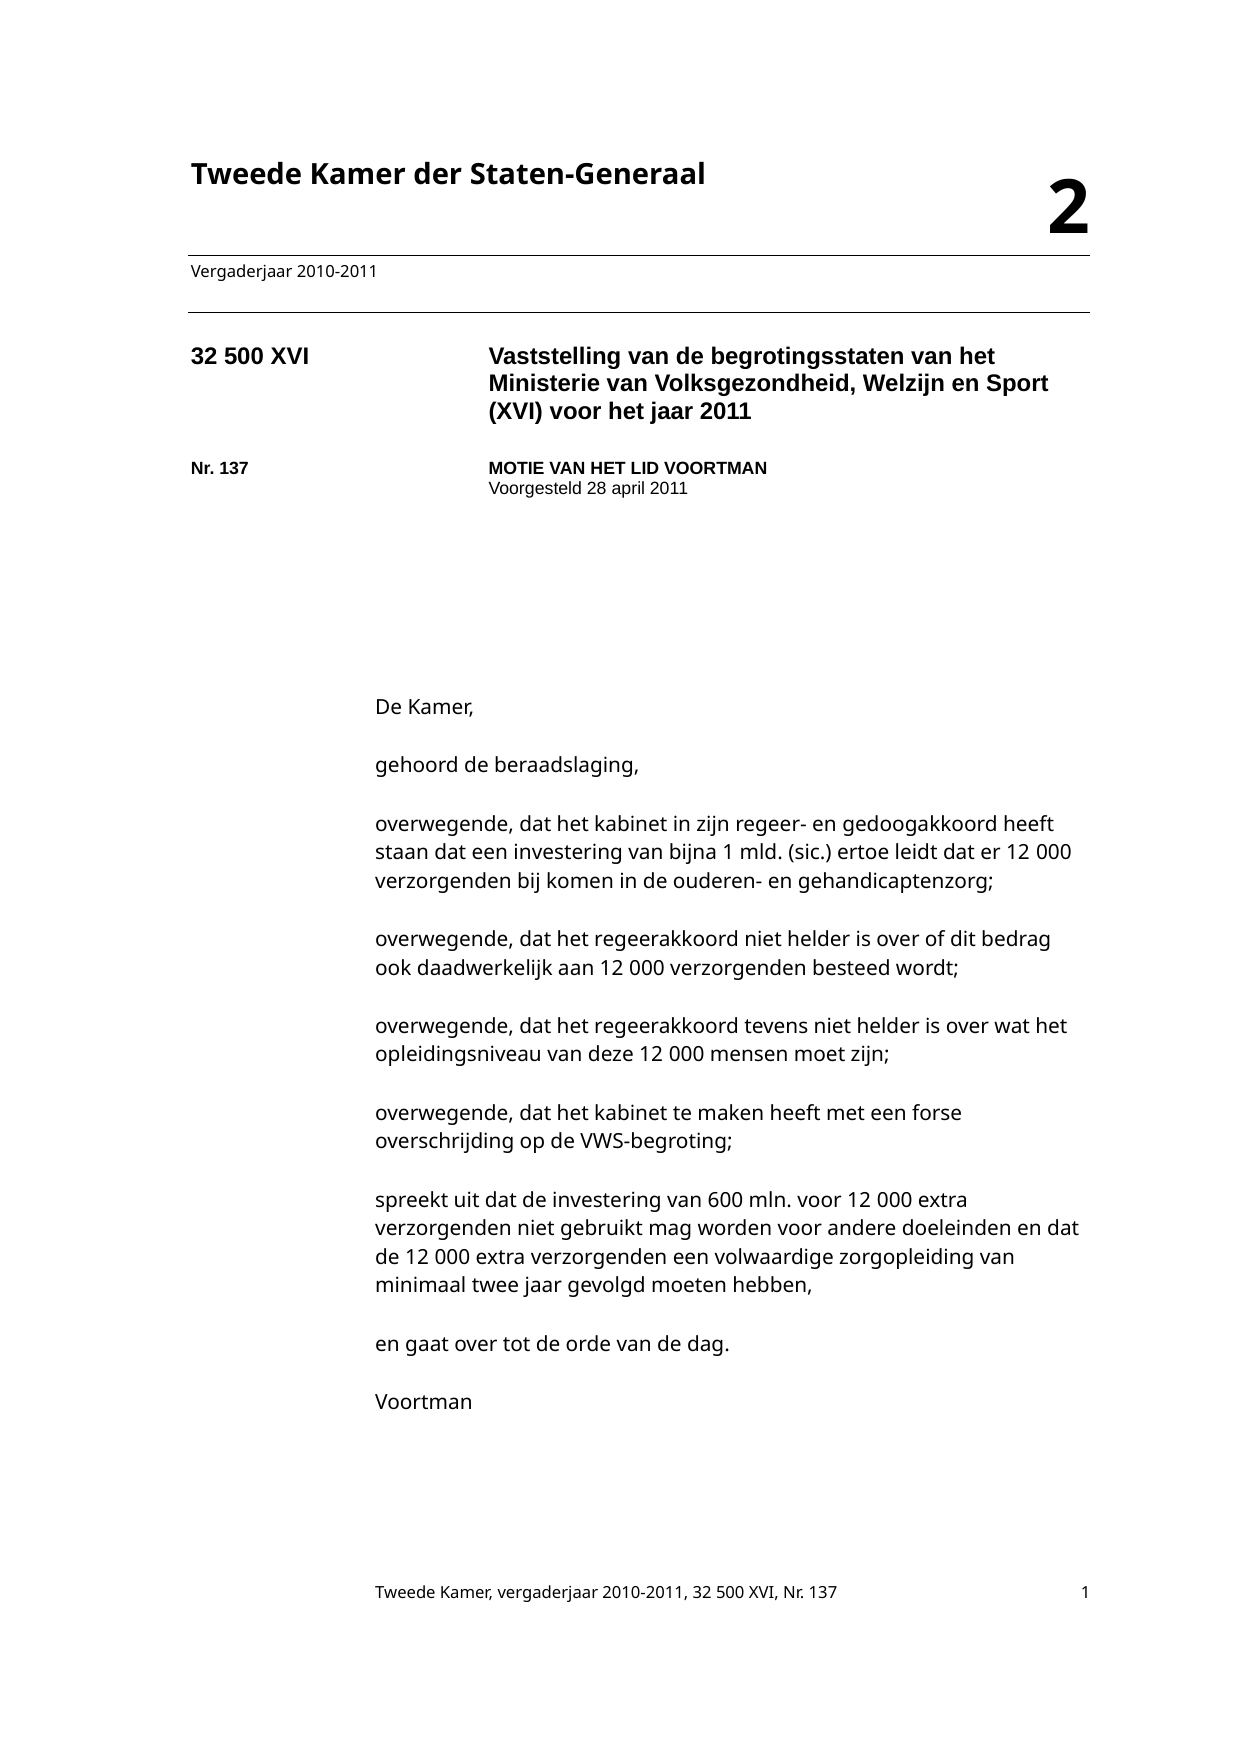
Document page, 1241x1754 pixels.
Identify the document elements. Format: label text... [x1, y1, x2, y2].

table_cell [188, 313, 485, 339]
text overwegende, dat het kabinet te maken heeft met een forse overschrijding op de VWS-begroting; [375, 1098, 1090, 1155]
table_cell Vergaderjaar 2010-2011 [188, 256, 485, 312]
table_cell Vaststelling van de begrotingsstaten van het Ministerie van Volksgezondheid, Welzijn en Sport (XVI) voor het jaar 2011 [485, 339, 1090, 454]
table_header Tweede Kamer der Staten-Generaal [188, 150, 909, 255]
table_cell [485, 313, 1090, 339]
text De Kamer, [375, 692, 1090, 721]
text overwegende, dat het regeerakkoord tevens niet helder is over wat het opleidingsniveau van deze 12 000 mensen moet zijn; [375, 1011, 1090, 1068]
text spreekt uit dat de investering van 600 mln. voor 12 000 extra verzorgenden niet gebruikt mag worden voor andere doeleinden en dat de 12 000 extra verzorgenden een volwaardige zorgopleiding van minimaal twee jaar gevolgd moeten hebben, [375, 1185, 1090, 1299]
text overwegende, dat het kabinet in zijn regeer- en gedoogakkoord heeft staan dat een investering van bijna 1 mld. (sic.) ertoe leidt dat er 12 000 verzorgenden bij komen in de ouderen- en gehandicaptenzorg; [375, 809, 1090, 894]
text gehoord de beraadslaging, [375, 751, 1090, 779]
table_cell [485, 256, 1090, 312]
table_cell MOTIE VAN HET LID VOORTMAN Voorgesteld 28 april 2011 [485, 455, 1090, 573]
table_cell 32 500 XVI [188, 339, 485, 454]
text overwegende, dat het regeerakkoord niet helder is over of dit bedrag ook daadwerkelijk aan 12 000 verzorgenden besteed wordt; [375, 924, 1090, 981]
text en gaat over tot de orde van de dag. [375, 1329, 1090, 1357]
table_header 2 [910, 150, 1090, 255]
text Voortman [375, 1387, 1090, 1416]
table_cell Nr. 137 [188, 455, 485, 573]
